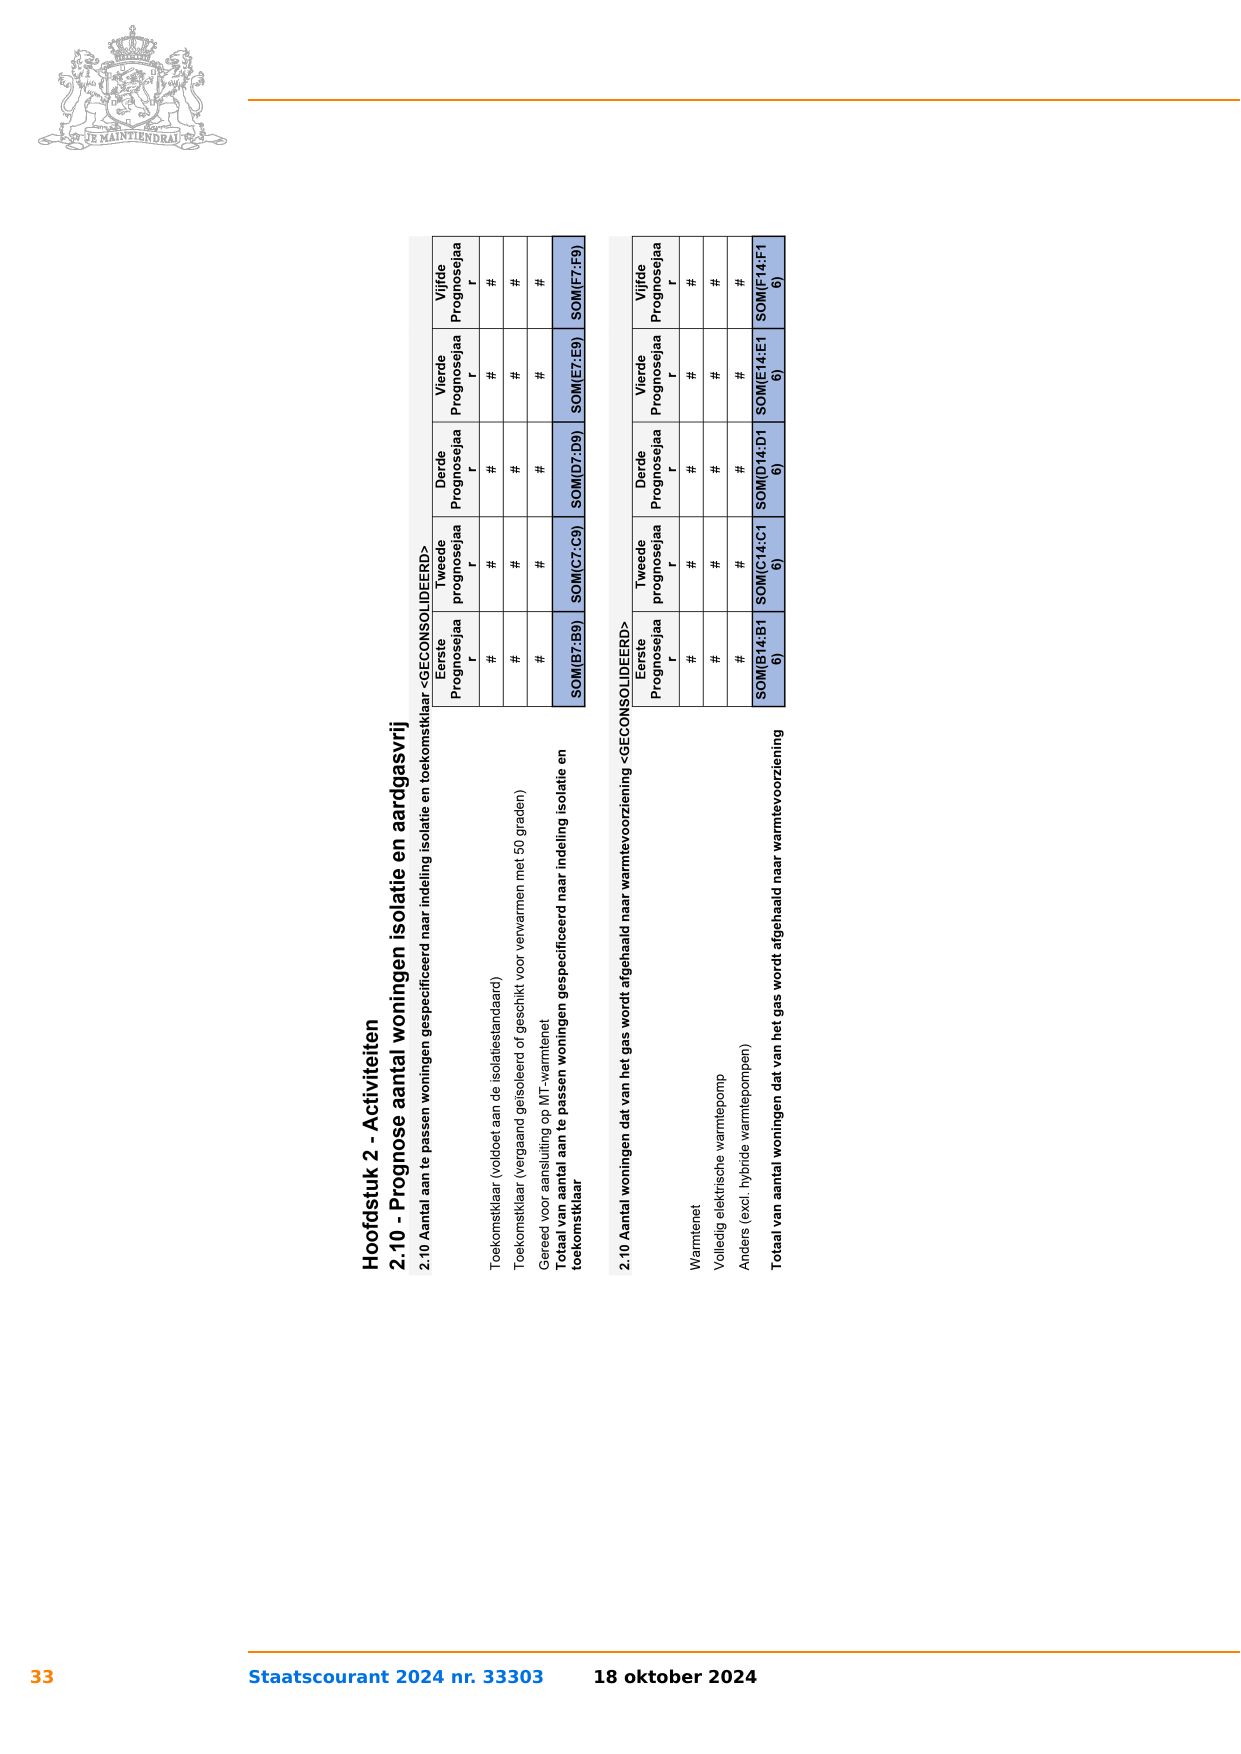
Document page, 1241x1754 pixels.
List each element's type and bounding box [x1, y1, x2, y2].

picture [248, 130, 1134, 1382]
picture [38, 25, 227, 150]
